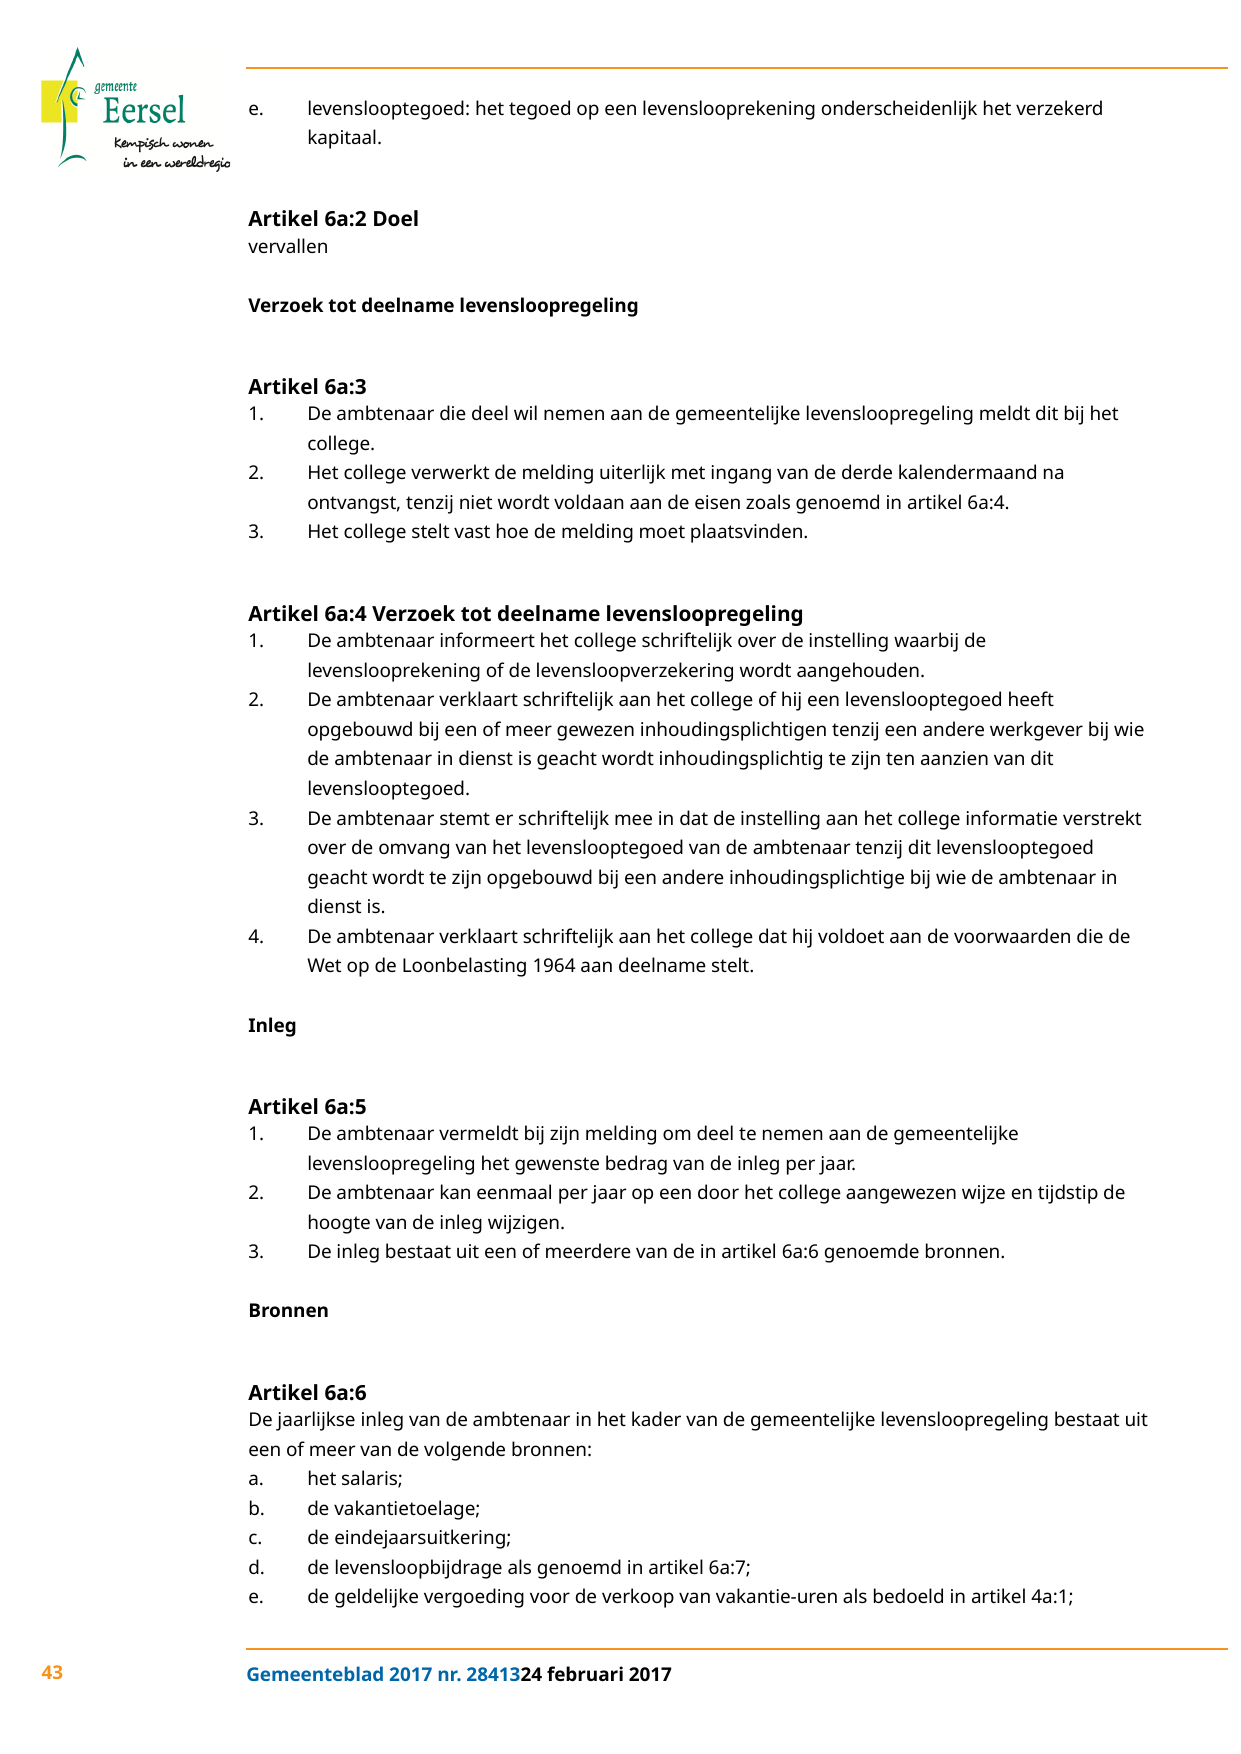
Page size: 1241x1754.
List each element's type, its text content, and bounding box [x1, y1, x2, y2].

text Artikel 6a:6 [248, 1378, 1152, 1406]
text vervallen [248, 233, 1152, 258]
list De ambtenaar verklaart schriftelijk aan het college dat hij voldoet aan de voorwaarden die de Wet op de Loonbelasting 1964 aan deelname stelt. [248, 923, 1152, 978]
list de vakantietoelage; [248, 1495, 1152, 1521]
list de levensloopbijdrage als genoemd in artikel 6a:7; [248, 1554, 1152, 1580]
text De jaarlijkse inleg van de ambtenaar in het kader van de gemeentelijke levensloopregeling bestaat uit een of meer van de volgende bronnen: [248, 1406, 1152, 1461]
list De inleg bestaat uit een of meerdere van de in artikel 6a:6 genoemde bronnen. [248, 1238, 1152, 1264]
list De ambtenaar vermeldt bij zijn melding om deel te nemen aan de gemeentelijke levensloopregeling het gewenste bedrag van de inleg per jaar. [248, 1120, 1152, 1176]
text Inleg [248, 1012, 1152, 1037]
list het salaris; [248, 1465, 1152, 1491]
text Artikel 6a:4 Verzoek tot deelname levensloopregeling [248, 599, 1152, 627]
list Het college stelt vast hoe de melding moet plaatsvinden. [248, 519, 1152, 544]
text Artikel 6a:5 [248, 1092, 1152, 1120]
list De ambtenaar die deel wil nemen aan de gemeentelijke levensloopregeling meldt dit bij het college. [248, 400, 1152, 456]
text Bronnen [248, 1298, 1152, 1323]
list De ambtenaar kan eenmaal per jaar op een door het college aangewezen wijze en tijdstip de hoogte van de inleg wijzigen. [248, 1179, 1152, 1235]
list De ambtenaar verklaart schriftelijk aan het college of hij een levenslooptegoed heeft opgebouwd bij een of meer gewezen inhoudingsplichtigen tenzij een andere werkgever bij wie de ambtenaar in dienst is geacht wordt inhoudingsplichtig te zijn ten aanzien van dit levenslooptegoed. [248, 686, 1152, 801]
list Het college verwerkt de melding uiterlijk met ingang van de derde kalendermaand na ontvangst, tenzij niet wordt voldaan aan de eisen zoals genoemd in artikel 6a:4. [248, 459, 1152, 515]
picture [41, 47, 231, 172]
list De ambtenaar stemt er schriftelijk mee in dat de instelling aan het college informatie verstrekt over de omvang van het levenslooptegoed van de ambtenaar tenzij dit levenslooptegoed geacht wordt te zijn opgebouwd bij een andere inhoudingsplichtige bij wie de ambtenaar in dienst is. [248, 805, 1152, 919]
list de geldelijke vergoeding voor de verkoop van vakantie-uren als bedoeld in artikel 4a:1; [248, 1584, 1152, 1609]
list levenslooptegoed: het tegoed op een levenslooprekening onderscheidenlijk het verzekerd kapitaal. [248, 95, 1152, 150]
text Verzoek tot deelname levensloopregeling [248, 292, 1152, 318]
text Artikel 6a:3 [248, 372, 1152, 400]
list De ambtenaar informeert het college schriftelijk over de instelling waarbij de levenslooprekening of de levensloopverzekering wordt aangehouden. [248, 627, 1152, 682]
text Artikel 6a:2 Doel [248, 204, 1152, 233]
list de eindejaarsuitkering; [248, 1524, 1152, 1550]
